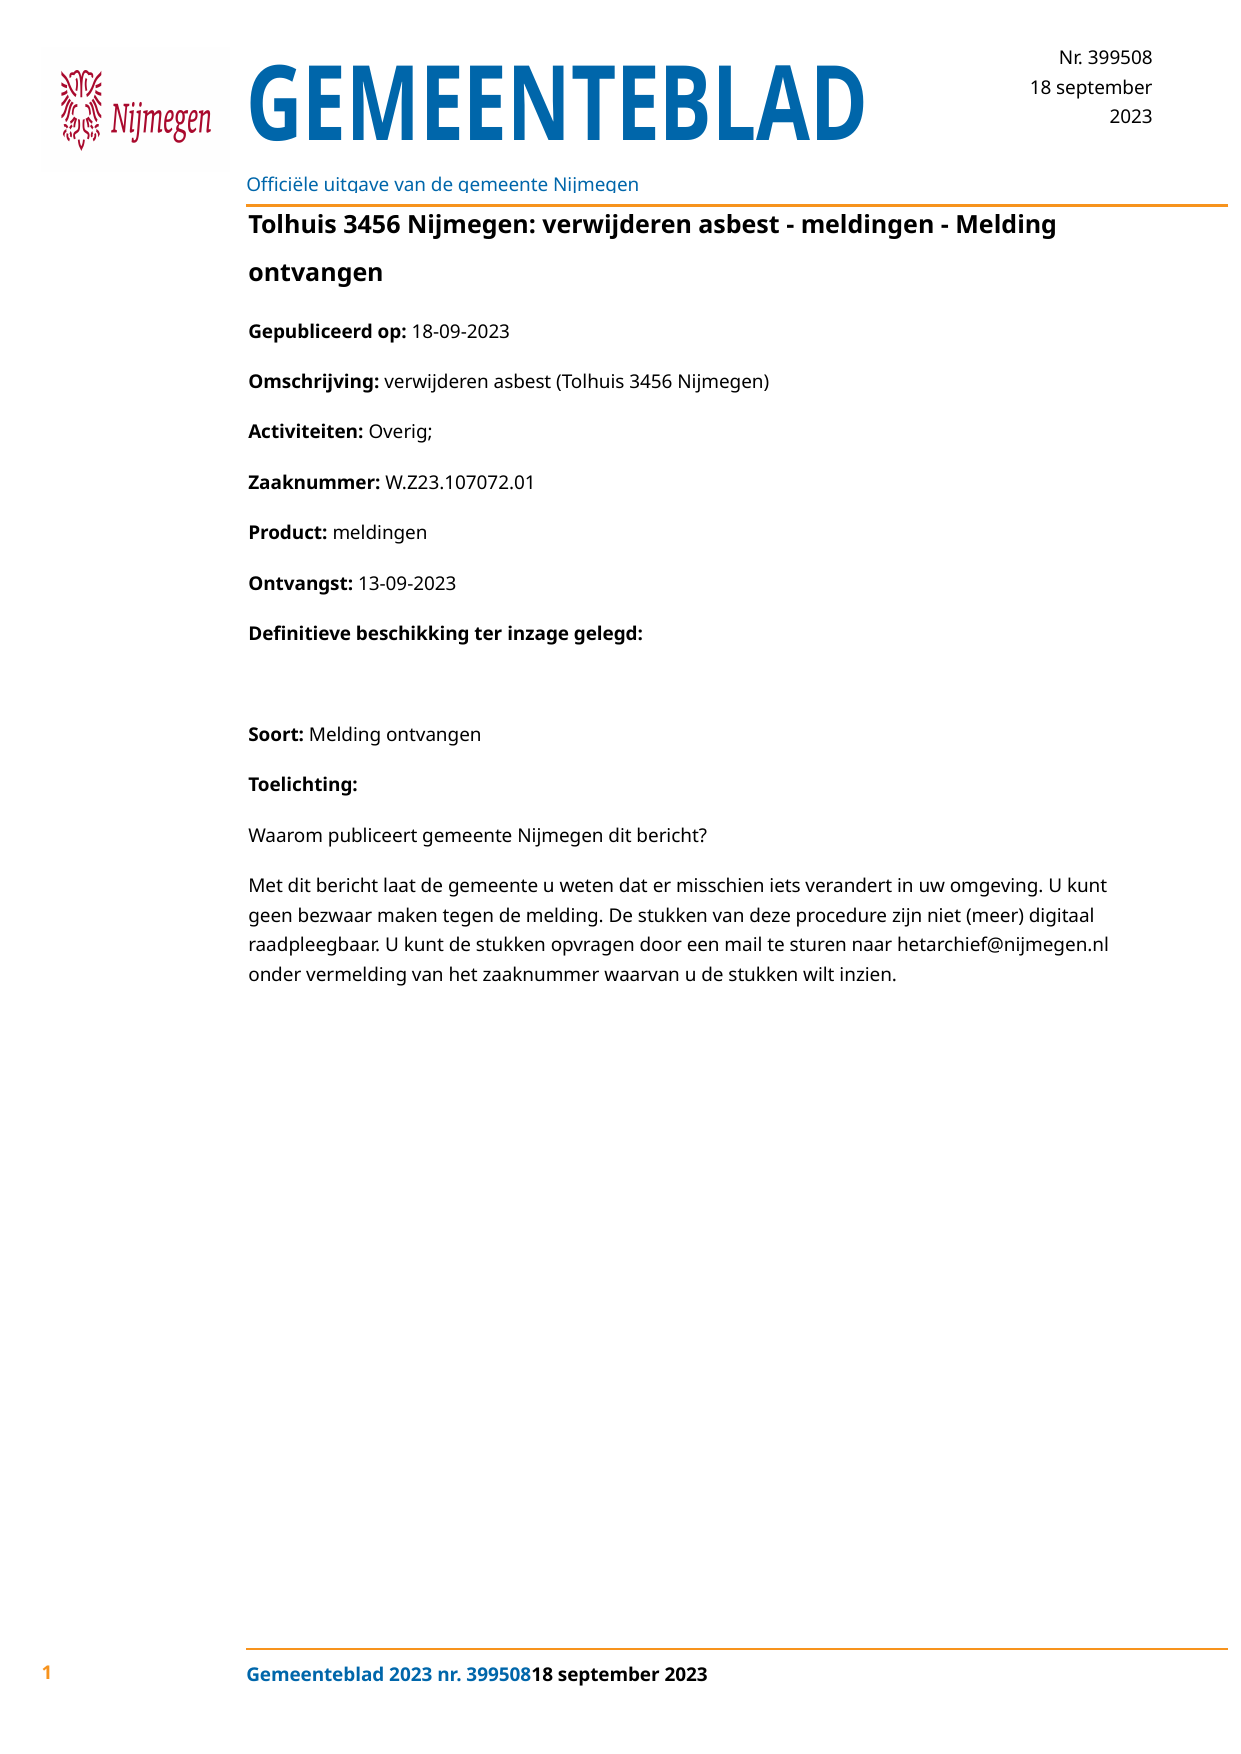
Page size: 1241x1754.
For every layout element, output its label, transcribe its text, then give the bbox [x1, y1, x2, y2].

text Zaaknummer: W.Z23.107072.01 [248, 469, 1152, 495]
text Ontvangst: 13-09-2023 [248, 570, 1152, 596]
text Product: meldingen [248, 519, 1152, 545]
text Waarom publiceert gemeente Nijmegen dit bericht? [248, 822, 1152, 848]
text Definitieve beschikking ter inzage gelegd: [248, 620, 1152, 646]
text Omschrijving: verwijderen asbest (Tolhuis 3456 Nijmegen) [248, 368, 1152, 394]
text Toelichting: [248, 772, 1152, 797]
text Activiteiten: Overig; [248, 419, 1152, 444]
text Soort: Melding ontvangen [248, 721, 1152, 747]
text Met dit bericht laat de gemeente u weten dat er misschien iets verandert in uw omgeving. U kunt geen bezwaar maken tegen de melding. De stukken van deze procedure zijn niet (meer) digitaal raadpleegbaar. U kunt de stukken opvragen door een mail te sturen naar hetarchief@nijmegen.nl onder vermelding van het zaaknummer waarvan u de stukken wilt inzien. [248, 872, 1152, 987]
text Gepubliceerd op: 18-09-2023 [248, 318, 1152, 344]
text Tolhuis 3456 Nijmegen: verwijderen asbest - meldingen - Melding ontvangen [248, 207, 1152, 288]
picture [41, 47, 231, 172]
